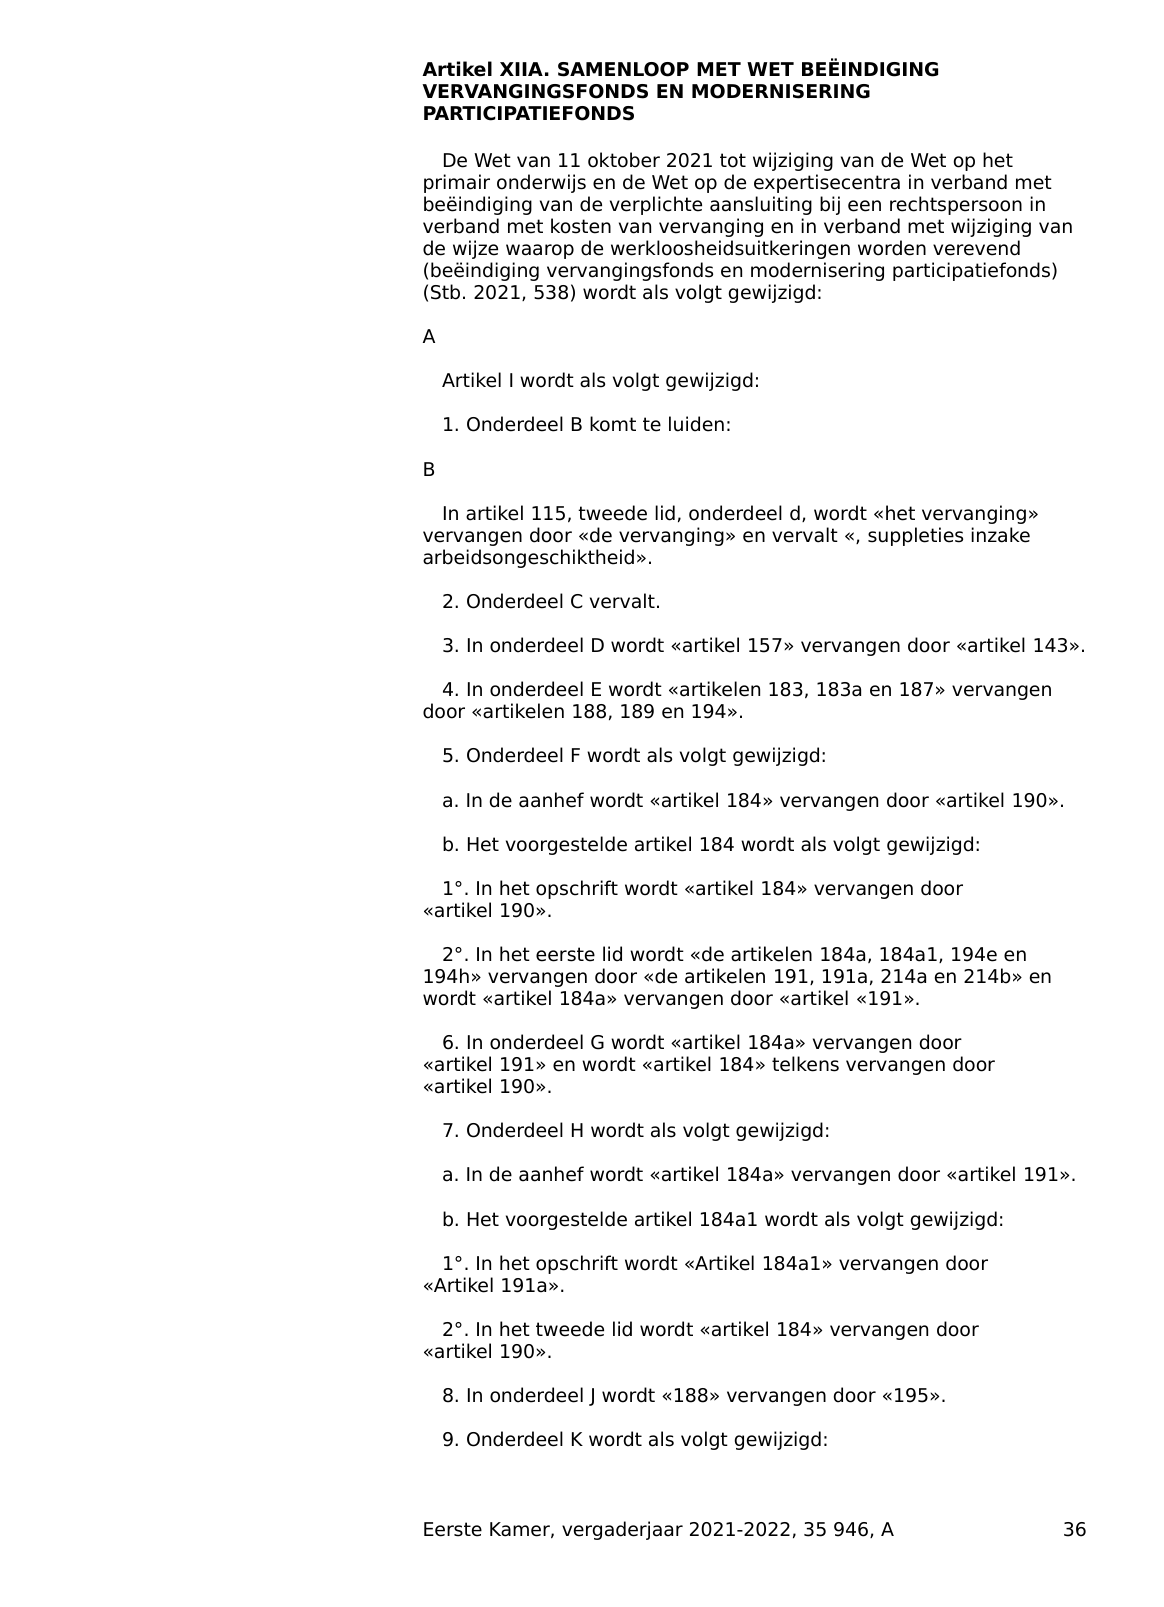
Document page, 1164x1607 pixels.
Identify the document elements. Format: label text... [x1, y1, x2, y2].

text 3. In onderdeel D wordt «artikel 157» vervangen door «artikel 143». [422, 635, 1087, 657]
text De Wet van 11 oktober 2021 tot wijziging van de Wet op het primair onderwijs en de Wet op de expertisecentra in verband met beëindiging van de verplichte aansluiting bij een rechtspersoon in verband met kosten van vervanging en in verband met wijziging van de wijze waarop de werkloosheidsuitkeringen worden verevend (beëindiging vervangingsfonds en modernisering participatiefonds) (Stb. 2021, 538) wordt als volgt gewijzigd: [422, 150, 1087, 304]
text 6. In onderdeel G wordt «artikel 184a» vervangen door «artikel 191» en wordt «artikel 184» telkens vervangen door «artikel 190». [422, 1032, 1087, 1098]
text 1. Onderdeel B komt te luiden: [422, 414, 1087, 436]
text B [422, 458, 1087, 481]
text 7. Onderdeel H wordt als volgt gewijzigd: [422, 1120, 1087, 1142]
text 2. Onderdeel C vervalt. [422, 591, 1087, 613]
subtitle Artikel XIIA. SAMENLOOP MET WET BEËINDIGING VERVANGINGSFONDS EN MODERNISERING PARTICIPATIEFONDS [422, 59, 1087, 125]
text 1°. In het opschrift wordt «Artikel 184a1» vervangen door «Artikel 191a». [422, 1253, 1087, 1297]
text 5. Onderdeel F wordt als volgt gewijzigd: [422, 745, 1087, 767]
text A [422, 326, 1087, 348]
text b. Het voorgestelde artikel 184a1 wordt als volgt gewijzigd: [422, 1208, 1087, 1231]
text b. Het voorgestelde artikel 184 wordt als volgt gewijzigd: [422, 834, 1087, 856]
text In artikel 115, tweede lid, onderdeel d, wordt «het vervanging» vervangen door «de vervanging» en vervalt «, suppleties inzake arbeidsongeschiktheid». [422, 503, 1087, 569]
text a. In de aanhef wordt «artikel 184» vervangen door «artikel 190». [422, 789, 1087, 811]
text a. In de aanhef wordt «artikel 184a» vervangen door «artikel 191». [422, 1164, 1087, 1186]
text 2°. In het eerste lid wordt «de artikelen 184a, 184a1, 194e en 194h» vervangen door «de artikelen 191, 191a, 214a en 214b» en wordt «artikel 184a» vervangen door «artikel «191». [422, 944, 1087, 1010]
text 2°. In het tweede lid wordt «artikel 184» vervangen door «artikel 190». [422, 1319, 1087, 1363]
text 8. In onderdeel J wordt «188» vervangen door «195». [422, 1385, 1087, 1407]
text 4. In onderdeel E wordt «artikelen 183, 183a en 187» vervangen door «artikelen 188, 189 en 194». [422, 679, 1087, 723]
text Artikel I wordt als volgt gewijzigd: [422, 370, 1087, 392]
text 1°. In het opschrift wordt «artikel 184» vervangen door «artikel 190». [422, 878, 1087, 922]
text 9. Onderdeel K wordt als volgt gewijzigd: [422, 1429, 1087, 1451]
